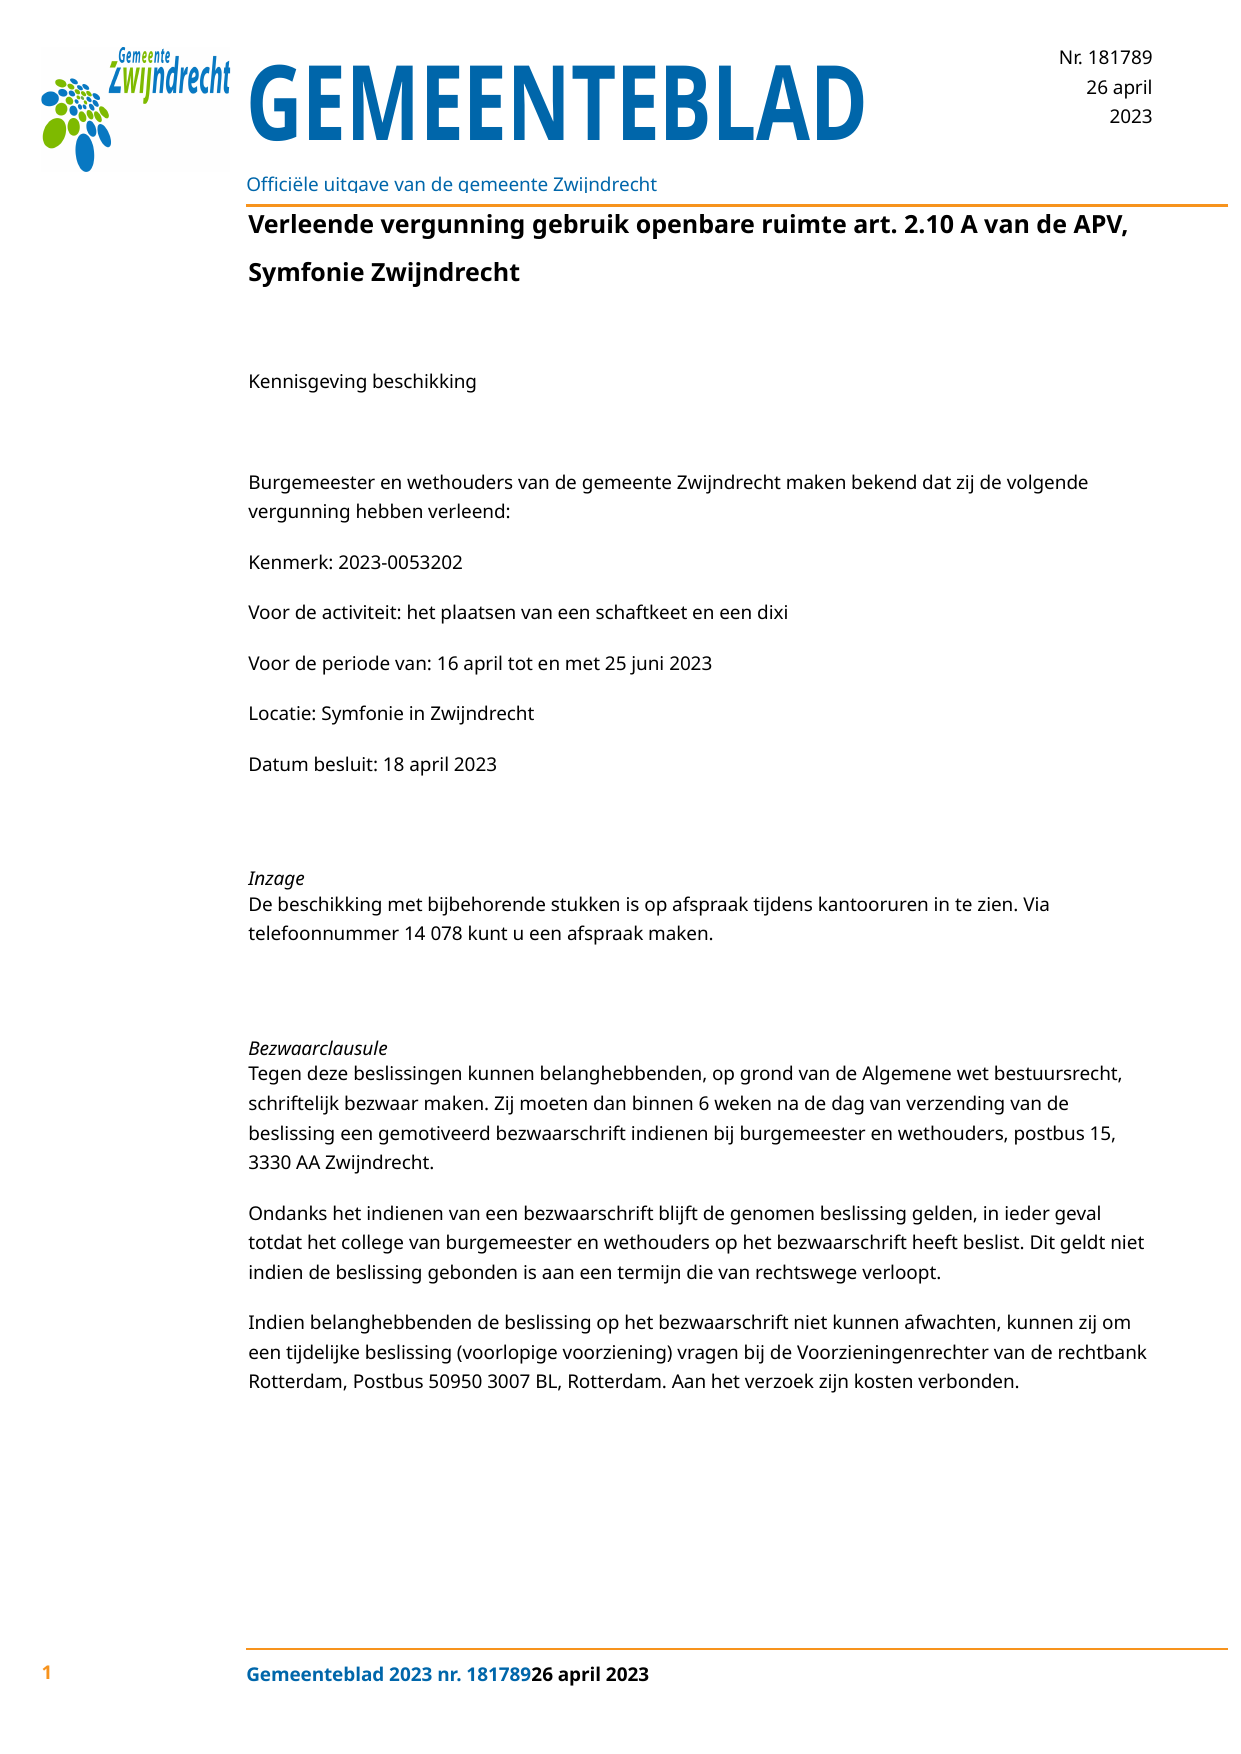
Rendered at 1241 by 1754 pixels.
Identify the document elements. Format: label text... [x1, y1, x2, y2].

text De beschikking met bijbehorende stukken is op afspraak tijdens kantooruren in te zien. Via telefoonnummer 14 078 kunt u een afspraak maken. [248, 891, 1152, 946]
text Inzage [248, 865, 1152, 891]
picture [41, 47, 231, 172]
text Indien belanghebbenden de beslissing op het bezwaarschrift niet kunnen afwachten, kunnen zij om een tijdelijke beslissing (voorlopige voorziening) vragen bij de Voorzieningenrechter van de rechtbank Rotterdam, Postbus 50950 3007 BL, Rotterdam. Aan het verzoek zijn kosten verbonden. [248, 1309, 1152, 1394]
text Kenmerk: 2023-0053202 [248, 549, 1152, 575]
text Burgemeester en wethouders van de gemeente Zwijndrecht maken bekend dat zij de volgende vergunning hebben verleend: [248, 469, 1152, 524]
text Ondanks het indienen van een bezwaarschrift blijft de genomen beslissing gelden, in ieder geval totdat het college van burgemeester en wethouders op het bezwaarschrift heeft beslist. Dit geldt niet indien de beslissing gebonden is aan een termijn die van rechtswege verloopt. [248, 1200, 1152, 1285]
text Bezwaarclausule [248, 1035, 1152, 1061]
text Kennisgeving beschikking [248, 368, 1152, 394]
text Datum besluit: 18 april 2023 [248, 751, 1152, 777]
text Locatie: Symfonie in Zwijndrecht [248, 700, 1152, 726]
text Tegen deze beslissingen kunnen belanghebbenden, op grond van de Algemene wet bestuursrecht, schriftelijk bezwaar maken. Zij moeten dan binnen 6 weken na de dag van verzending van de beslissing een gemotiveerd bezwaarschrift indienen bij burgemeester en wethouders, postbus 15, 3330 AA Zwijndrecht. [248, 1061, 1152, 1175]
text Voor de periode van: 16 april tot en met 25 juni 2023 [248, 650, 1152, 676]
text Voor de activiteit: het plaatsen van een schaftkeet en een dixi [248, 599, 1152, 625]
text Verleende vergunning gebruik openbare ruimte art. 2.10 A van de APV, Symfonie Zwijndrecht [248, 207, 1152, 288]
